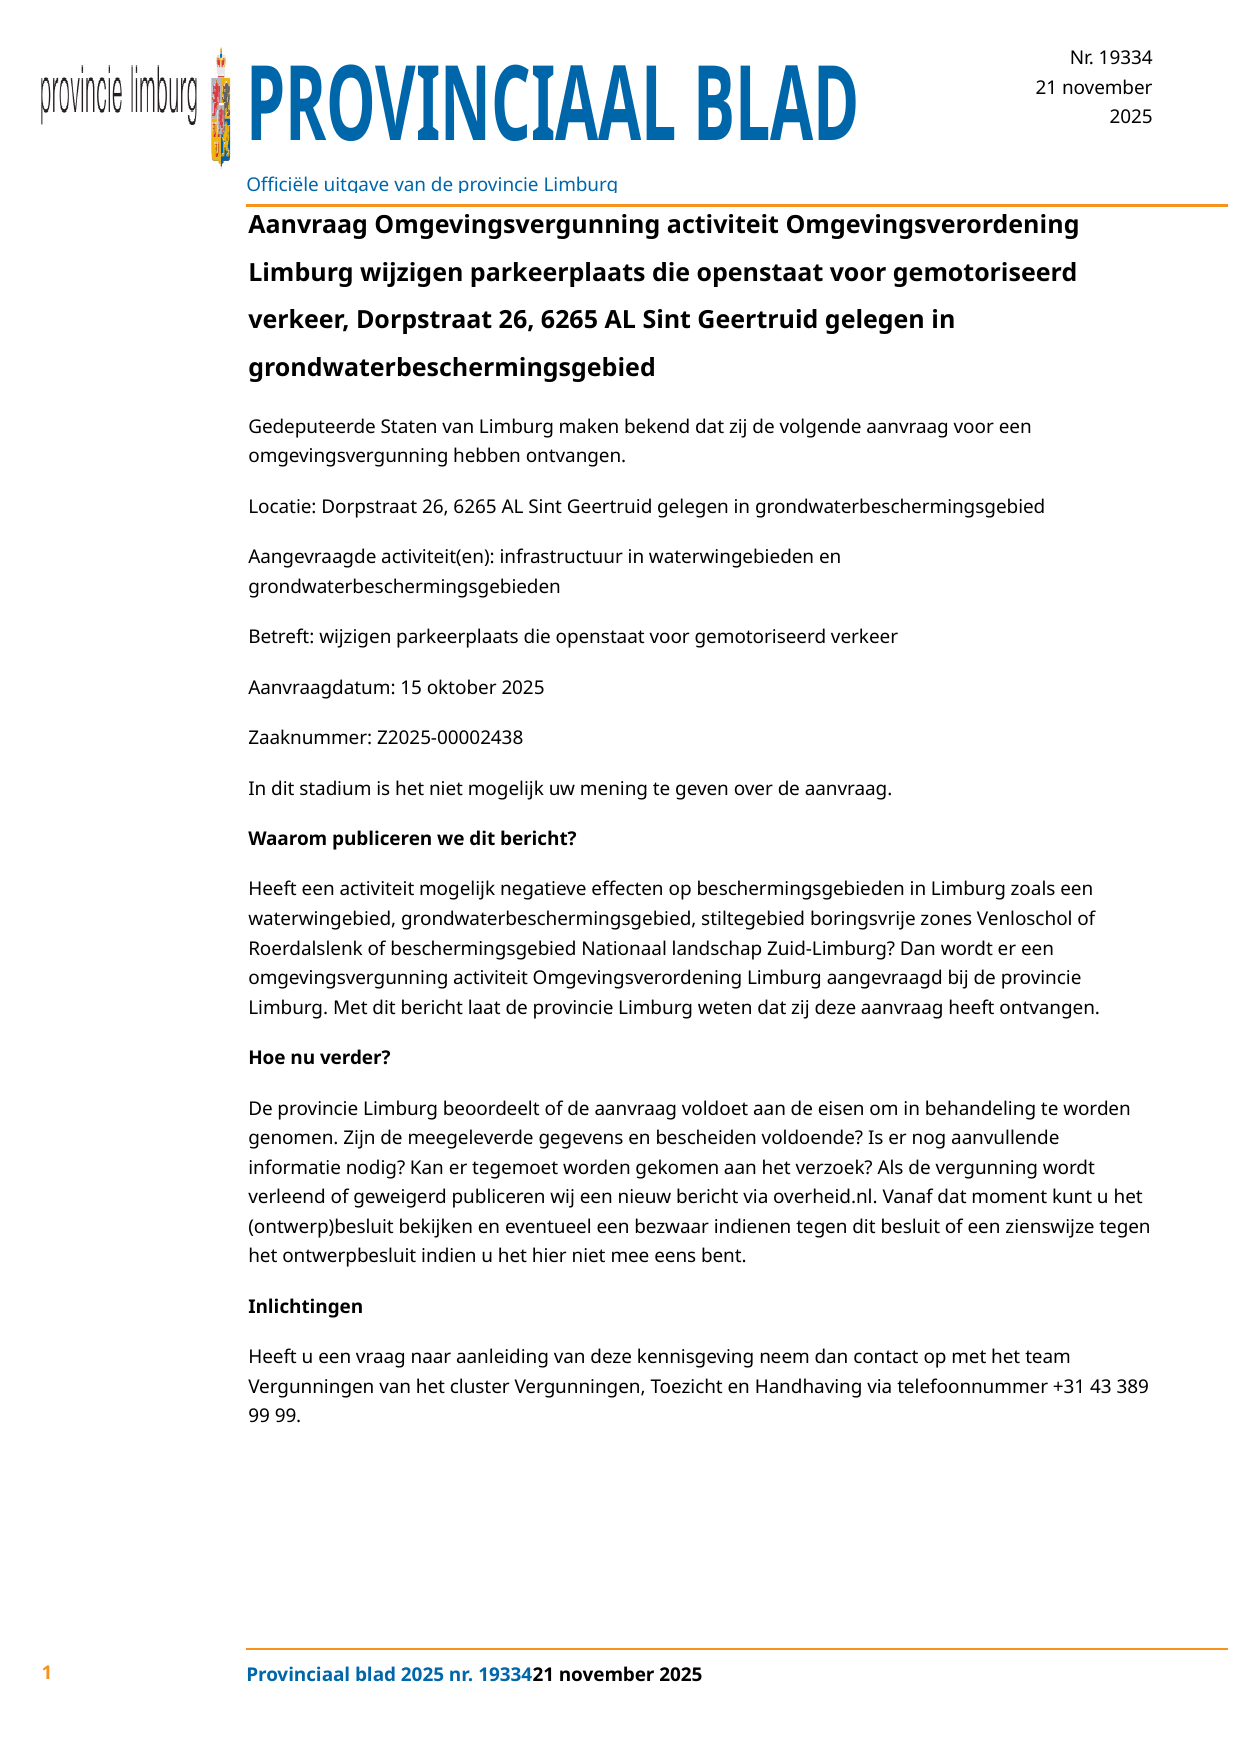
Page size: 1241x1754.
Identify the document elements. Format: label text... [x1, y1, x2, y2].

text In dit stadium is het niet mogelijk uw mening te geven over de aanvraag. [248, 775, 1152, 801]
text De provincie Limburg beoordeelt of de aanvraag voldoet aan de eisen om in behandeling te worden genomen. Zijn de meegeleverde gegevens en bescheiden voldoende? Is er nog aanvullende informatie nodig? Kan er tegemoet worden gekomen aan het verzoek? Als de vergunning wordt verleend of geweigerd publiceren wij een nieuw bericht via overheid.nl. Vanaf dat moment kunt u het (ontwerp)besluit bekijken en eventueel een bezwaar indienen tegen dit besluit of een zienswijze tegen het ontwerpbesluit indien u het hier niet mee eens bent. [248, 1095, 1152, 1268]
text Aangevraagde activiteit(en): infrastructuur in waterwingebieden en grondwaterbeschermingsgebieden [248, 543, 1152, 599]
text Betreft: wijzigen parkeerplaats die openstaat voor gemotoriseerd verkeer [248, 623, 1152, 649]
text Zaaknummer: Z2025-00002438 [248, 724, 1152, 750]
picture [41, 47, 231, 172]
text Waarom publiceren we dit bericht? [248, 825, 1152, 851]
text Heeft een activiteit mogelijk negatieve effecten op beschermingsgebieden in Limburg zoals een waterwingebied, grondwaterbeschermingsgebied, stiltegebied boringsvrije zones Venloschol of Roerdalslenk of beschermingsgebied Nationaal landschap Zuid-Limburg? Dan wordt er een omgevingsvergunning activiteit Omgevingsverordening Limburg aangevraagd bij de provincie Limburg. Met dit bericht laat de provincie Limburg weten dat zij deze aanvraag heeft ontvangen. [248, 876, 1152, 1020]
text Aanvraagdatum: 15 oktober 2025 [248, 674, 1152, 700]
text Inlichtingen [248, 1293, 1152, 1319]
text Locatie: Dorpstraat 26, 6265 AL Sint Geertruid gelegen in grondwaterbeschermingsgebied [248, 493, 1152, 519]
text Aanvraag Omgevingsvergunning activiteit Omgevingsverordening Limburg wijzigen parkeerplaats die openstaat voor gemotoriseerd verkeer, Dorpstraat 26, 6265 AL Sint Geertruid gelegen in grondwaterbeschermingsgebied [248, 207, 1152, 384]
text Gedeputeerde Staten van Limburg maken bekend dat zij de volgende aanvraag voor een omgevingsvergunning hebben ontvangen. [248, 413, 1152, 468]
text Heeft u een vraag naar aanleiding van deze kennisgeving neem dan contact op met het team Vergunningen van het cluster Vergunningen, Toezicht en Handhaving via telefoonnummer +31 43 389 99 99. [248, 1343, 1152, 1428]
text Hoe nu verder? [248, 1044, 1152, 1070]
